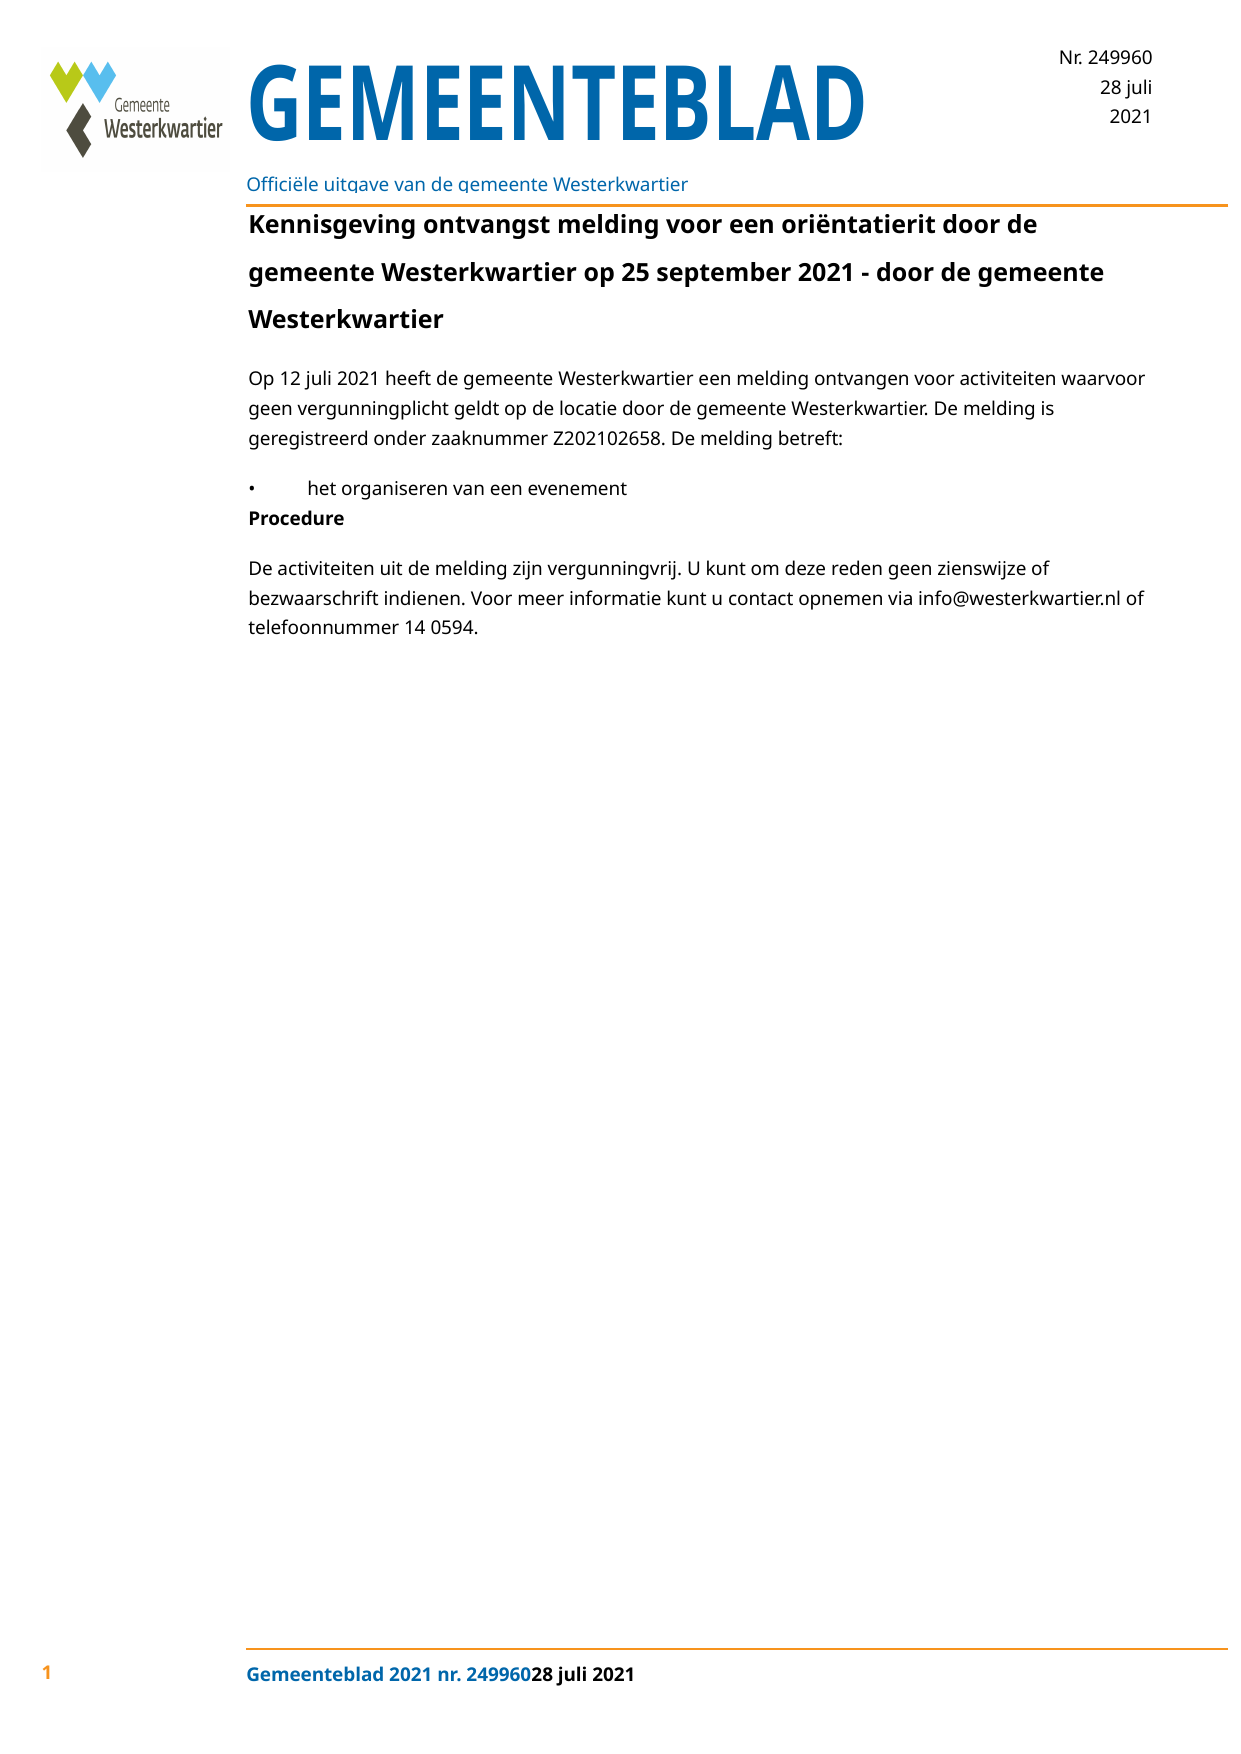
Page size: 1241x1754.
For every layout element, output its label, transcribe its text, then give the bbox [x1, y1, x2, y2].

text Procedure [248, 505, 1152, 530]
text Kennisgeving ontvangst melding voor een oriëntatierit door de gemeente Westerkwartier op 25 september 2021 - door de gemeente Westerkwartier [248, 207, 1152, 336]
text Op 12 juli 2021 heeft de gemeente Westerkwartier een melding ontvangen voor activiteiten waarvoor geen vergunningplicht geldt op de locatie door de gemeente Westerkwartier. De melding is geregistreerd onder zaaknummer Z202102658. De melding betreft: [248, 366, 1152, 450]
picture [41, 47, 231, 172]
text De activiteiten uit de melding zijn vergunningvrij. U kunt om deze reden geen zienswijze of bezwaarschrift indienen. Voor meer informatie kunt u contact opnemen via info@westerkwartier.nl of telefoonnummer 14 0594. [248, 555, 1152, 640]
list het organiseren van een evenement [248, 475, 1152, 501]
